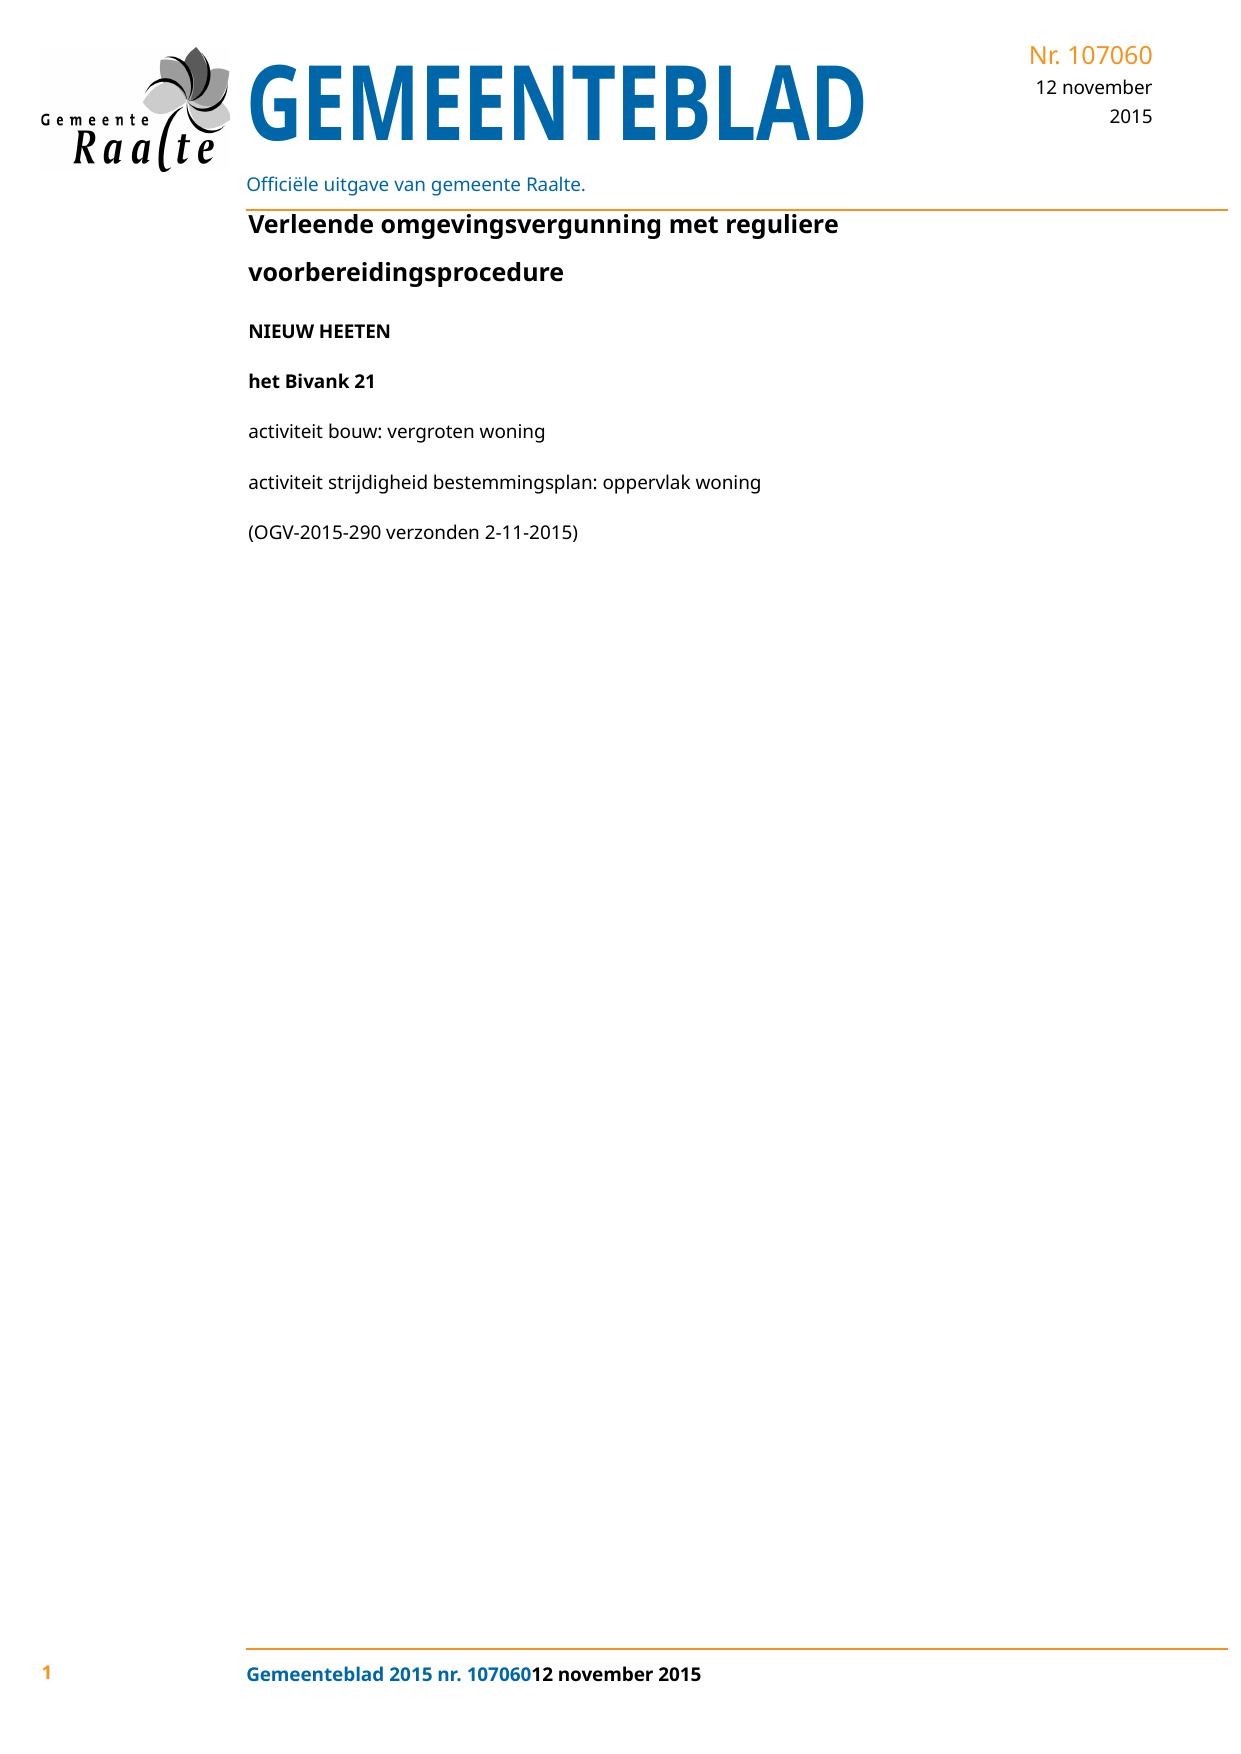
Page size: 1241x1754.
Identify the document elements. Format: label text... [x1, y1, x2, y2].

text het Bivank 21 [248, 368, 1152, 394]
text NIEUW HEETEN [248, 318, 1152, 344]
text activiteit bouw: vergroten woning [248, 419, 1152, 444]
picture [41, 47, 231, 172]
text activiteit strijdigheid bestemmingsplan: oppervlak woning [248, 469, 1152, 495]
text Verleende omgevingsvergunning met reguliere voorbereidingsprocedure [248, 211, 1152, 288]
text (OGV-2015-290 verzonden 2-11-2015) [248, 519, 1152, 545]
